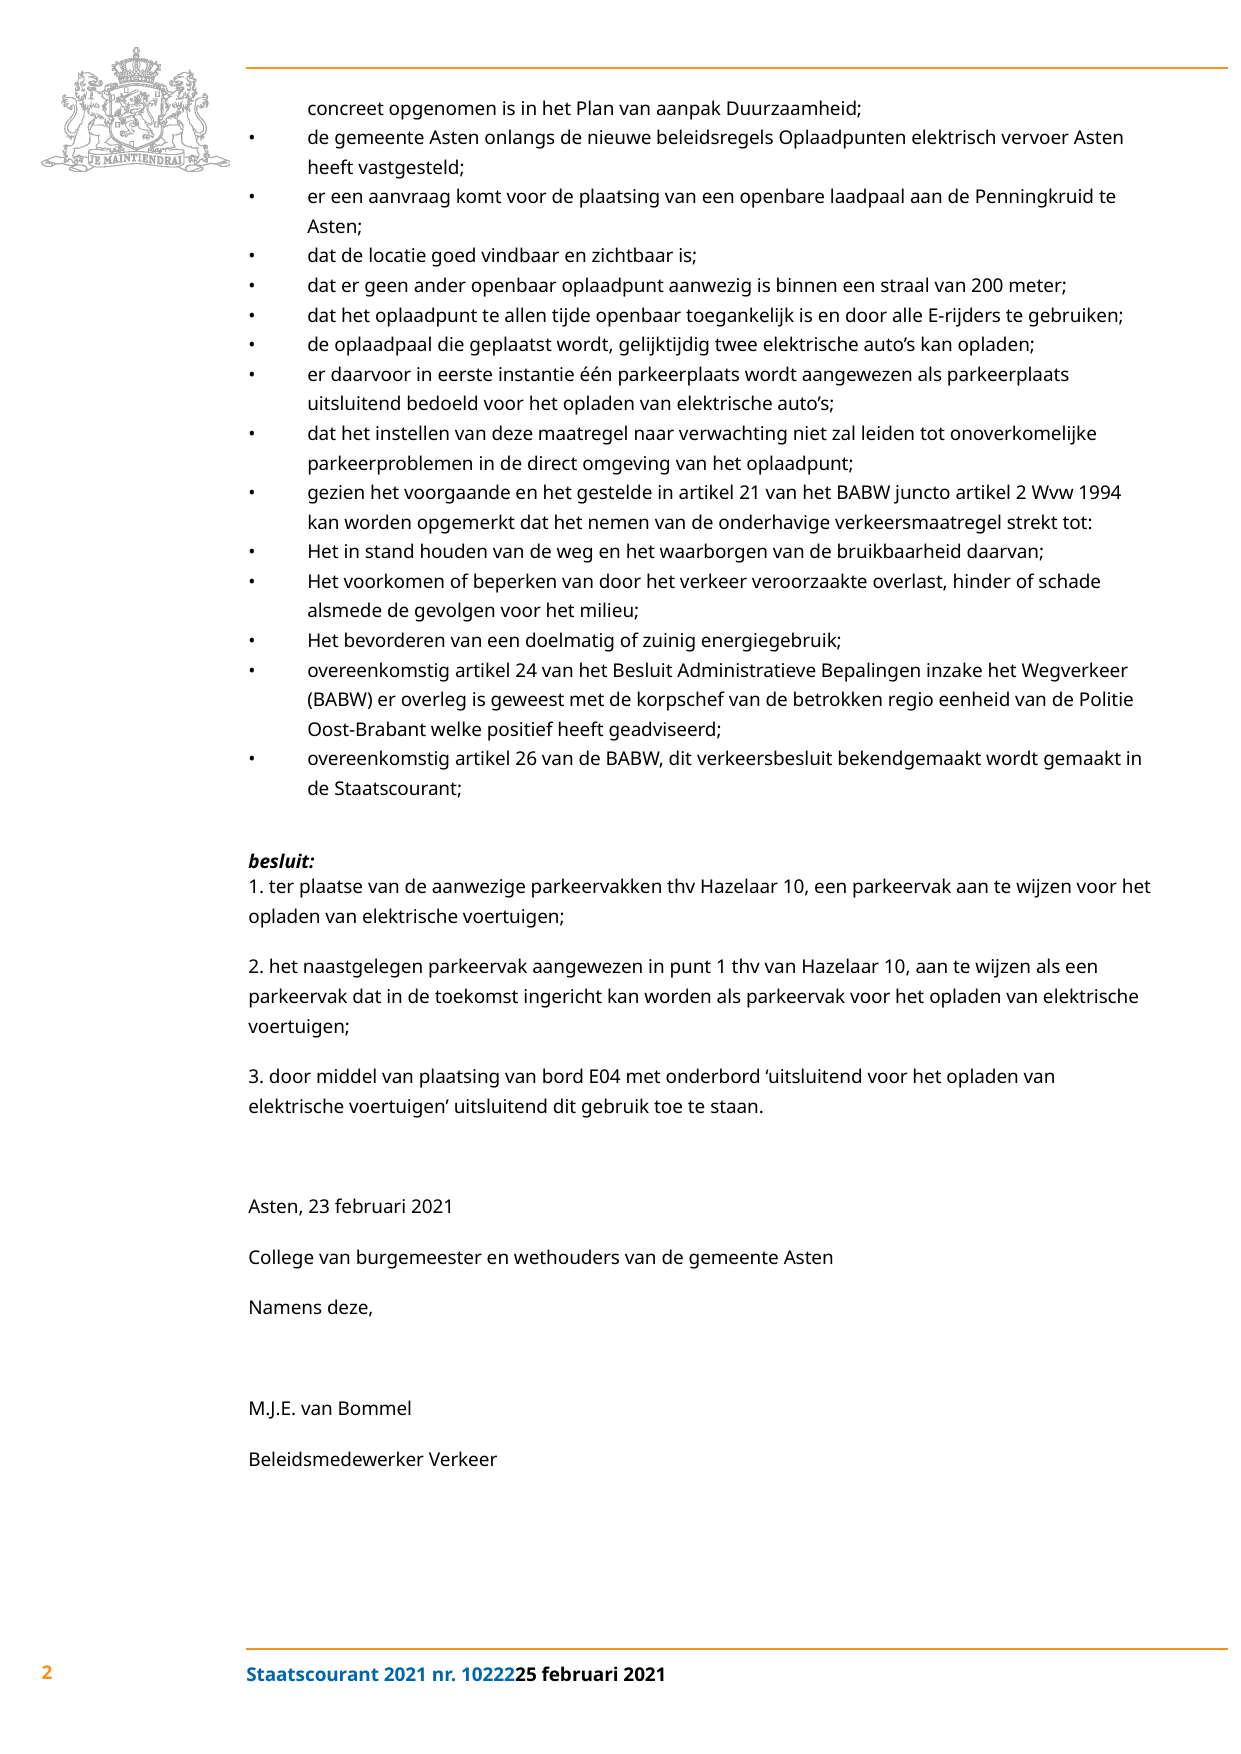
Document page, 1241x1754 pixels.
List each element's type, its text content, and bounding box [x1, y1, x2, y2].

list dat de locatie goed vindbaar en zichtbaar is; [248, 243, 1152, 268]
list de oplaadpaal die geplaatst wordt, gelijktijdig twee elektrische auto’s kan opladen; [248, 331, 1152, 357]
list Het in stand houden van de weg en het waarborgen van de bruikbaarheid daarvan; [248, 538, 1152, 564]
list gezien het voorgaande en het gestelde in artikel 21 van het BABW juncto artikel 2 Wvw 1994 kan worden opgemerkt dat het nemen van de onderhavige verkeersmaatregel strekt tot: [248, 479, 1152, 535]
text Asten, 23 februari 2021 [248, 1194, 1152, 1219]
list concreet opgenomen is in het Plan van aanpak Duurzaamheid; [248, 95, 1152, 121]
text Beleidsmedewerker Verkeer [248, 1446, 1152, 1471]
list Het voorkomen of beperken van door het verkeer veroorzaakte overlast, hinder of schade alsmede de gevolgen voor het milieu; [248, 568, 1152, 623]
text Namens deze, [248, 1294, 1152, 1320]
text M.J.E. van Bommel [248, 1395, 1152, 1421]
list dat het oplaadpunt te allen tijde openbaar toegankelijk is en door alle E-rijders te gebruiken; [248, 302, 1152, 328]
picture [41, 47, 231, 172]
text 2. het naastgelegen parkeervak aangewezen in punt 1 thv van Hazelaar 10, aan te wijzen als een parkeervak dat in de toekomst ingericht kan worden als parkeervak voor het opladen van elektrische voertuigen; [248, 954, 1152, 1038]
text College van burgemeester en wethouders van de gemeente Asten [248, 1244, 1152, 1270]
list overeenkomstig artikel 26 van de BABW, dit verkeersbesluit bekendgemaakt wordt gemaakt in de Staatscourant; [248, 746, 1152, 801]
list Het bevorderen van een doelmatig of zuinig energiegebruik; [248, 627, 1152, 653]
list dat het instellen van deze maatregel naar verwachting niet zal leiden tot onoverkomelijke parkeerproblemen in de direct omgeving van het oplaadpunt; [248, 420, 1152, 476]
list dat er geen ander openbaar oplaadpunt aanwezig is binnen een straal van 200 meter; [248, 272, 1152, 298]
list overeenkomstig artikel 24 van het Besluit Administratieve Bepalingen inzake het Wegverkeer (BABW) er overleg is geweest met de korpschef van de betrokken regio eenheid van de Politie Oost-Brabant welke positief heeft geadviseerd; [248, 657, 1152, 742]
list de gemeente Asten onlangs de nieuwe beleidsregels Oplaadpunten elektrisch vervoer Asten heeft vastgesteld; [248, 124, 1152, 180]
text besluit: [248, 848, 1152, 874]
list er een aanvraag komt voor de plaatsing van een openbare laadpaal aan de Penningkruid te Asten; [248, 183, 1152, 239]
text 3. door middel van plaatsing van bord E04 met onderbord ‘uitsluitend voor het opladen van elektrische voertuigen’ uitsluitend dit gebruik toe te staan. [248, 1063, 1152, 1118]
list er daarvoor in eerste instantie één parkeerplaats wordt aangewezen als parkeerplaats uitsluitend bedoeld voor het opladen van elektrische auto’s; [248, 361, 1152, 416]
text 1. ter plaatse van de aanwezige parkeervakken thv Hazelaar 10, een parkeervak aan te wijzen voor het opladen van elektrische voertuigen; [248, 874, 1152, 929]
